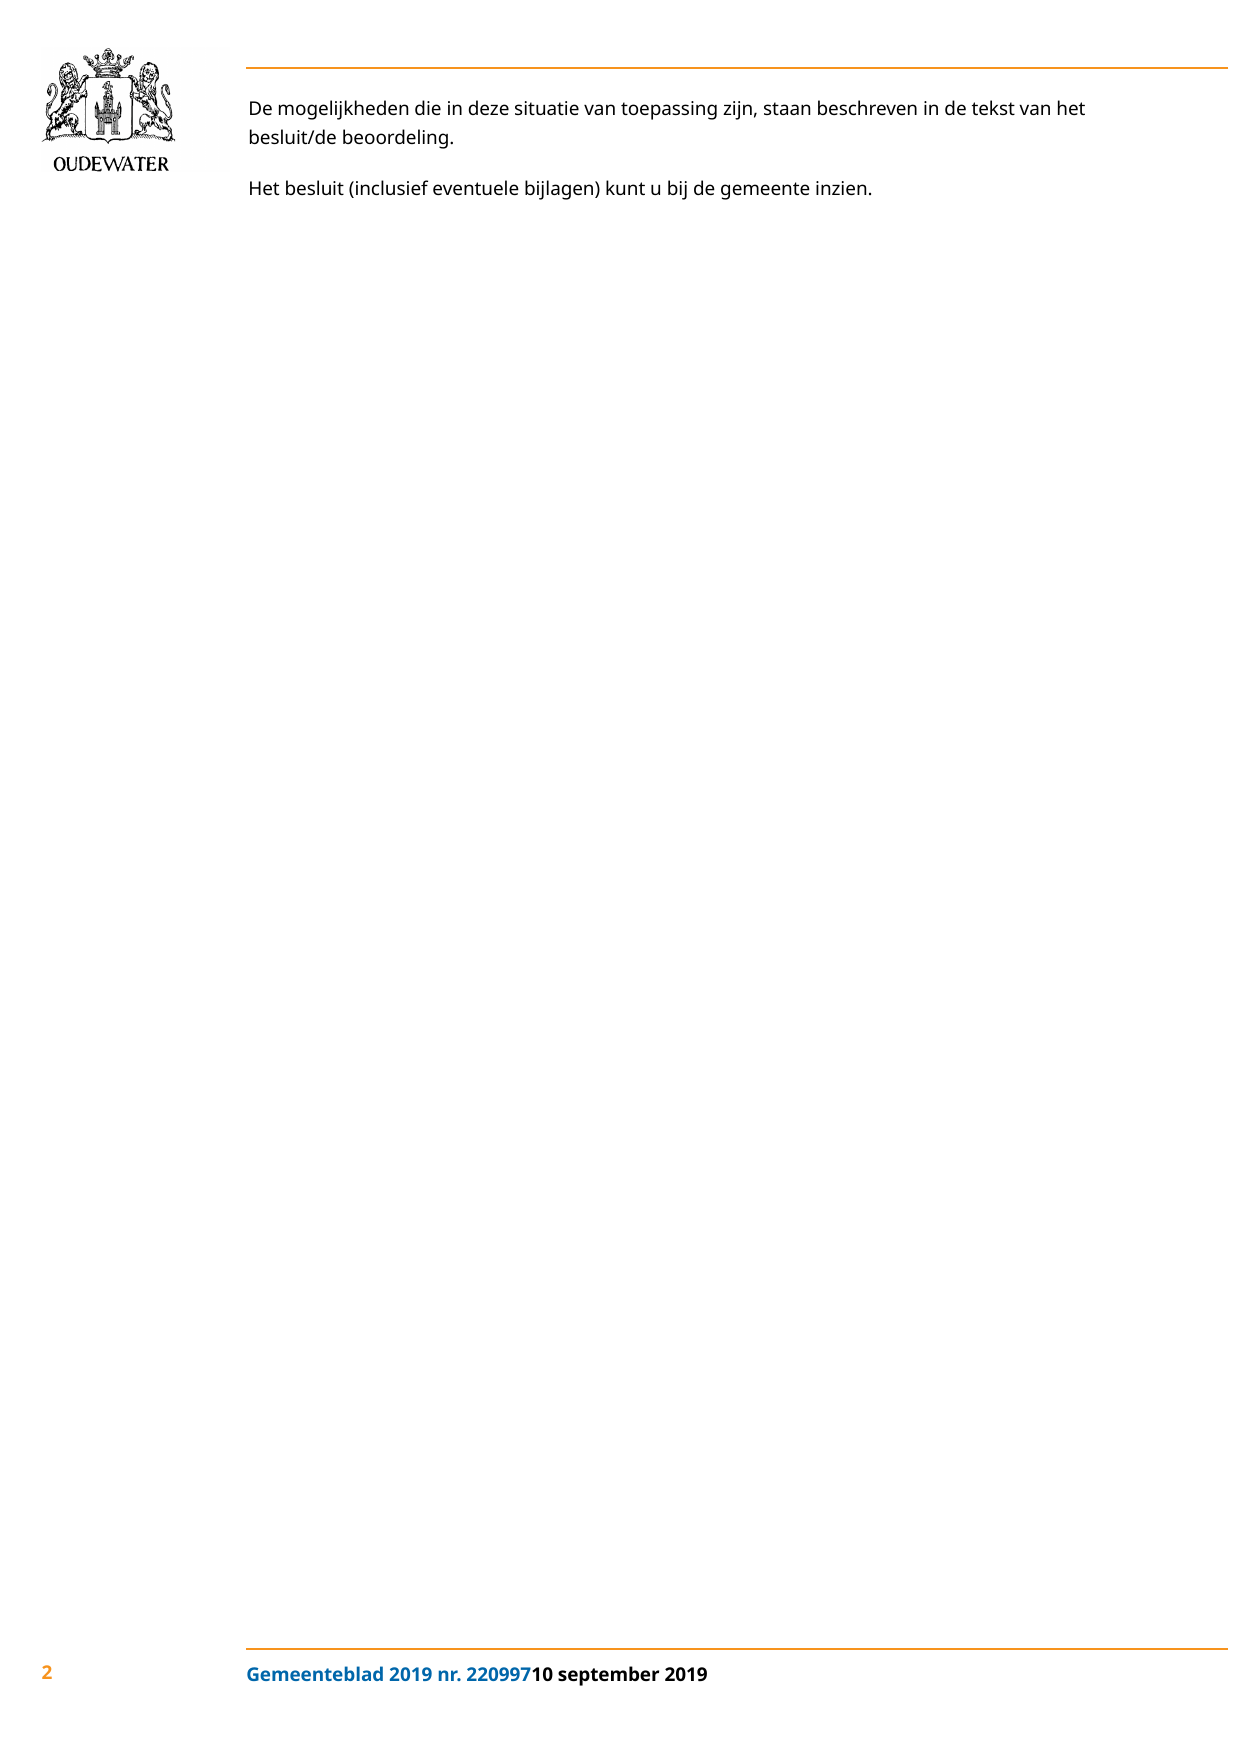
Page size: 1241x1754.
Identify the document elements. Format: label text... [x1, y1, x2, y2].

text De mogelijkheden die in deze situatie van toepassing zijn, staan beschreven in de tekst van het besluit/de beoordeling. [248, 95, 1152, 150]
text Het besluit (inclusief eventuele bijlagen) kunt u bij de gemeente inzien. [248, 175, 1152, 201]
picture [41, 47, 231, 172]
